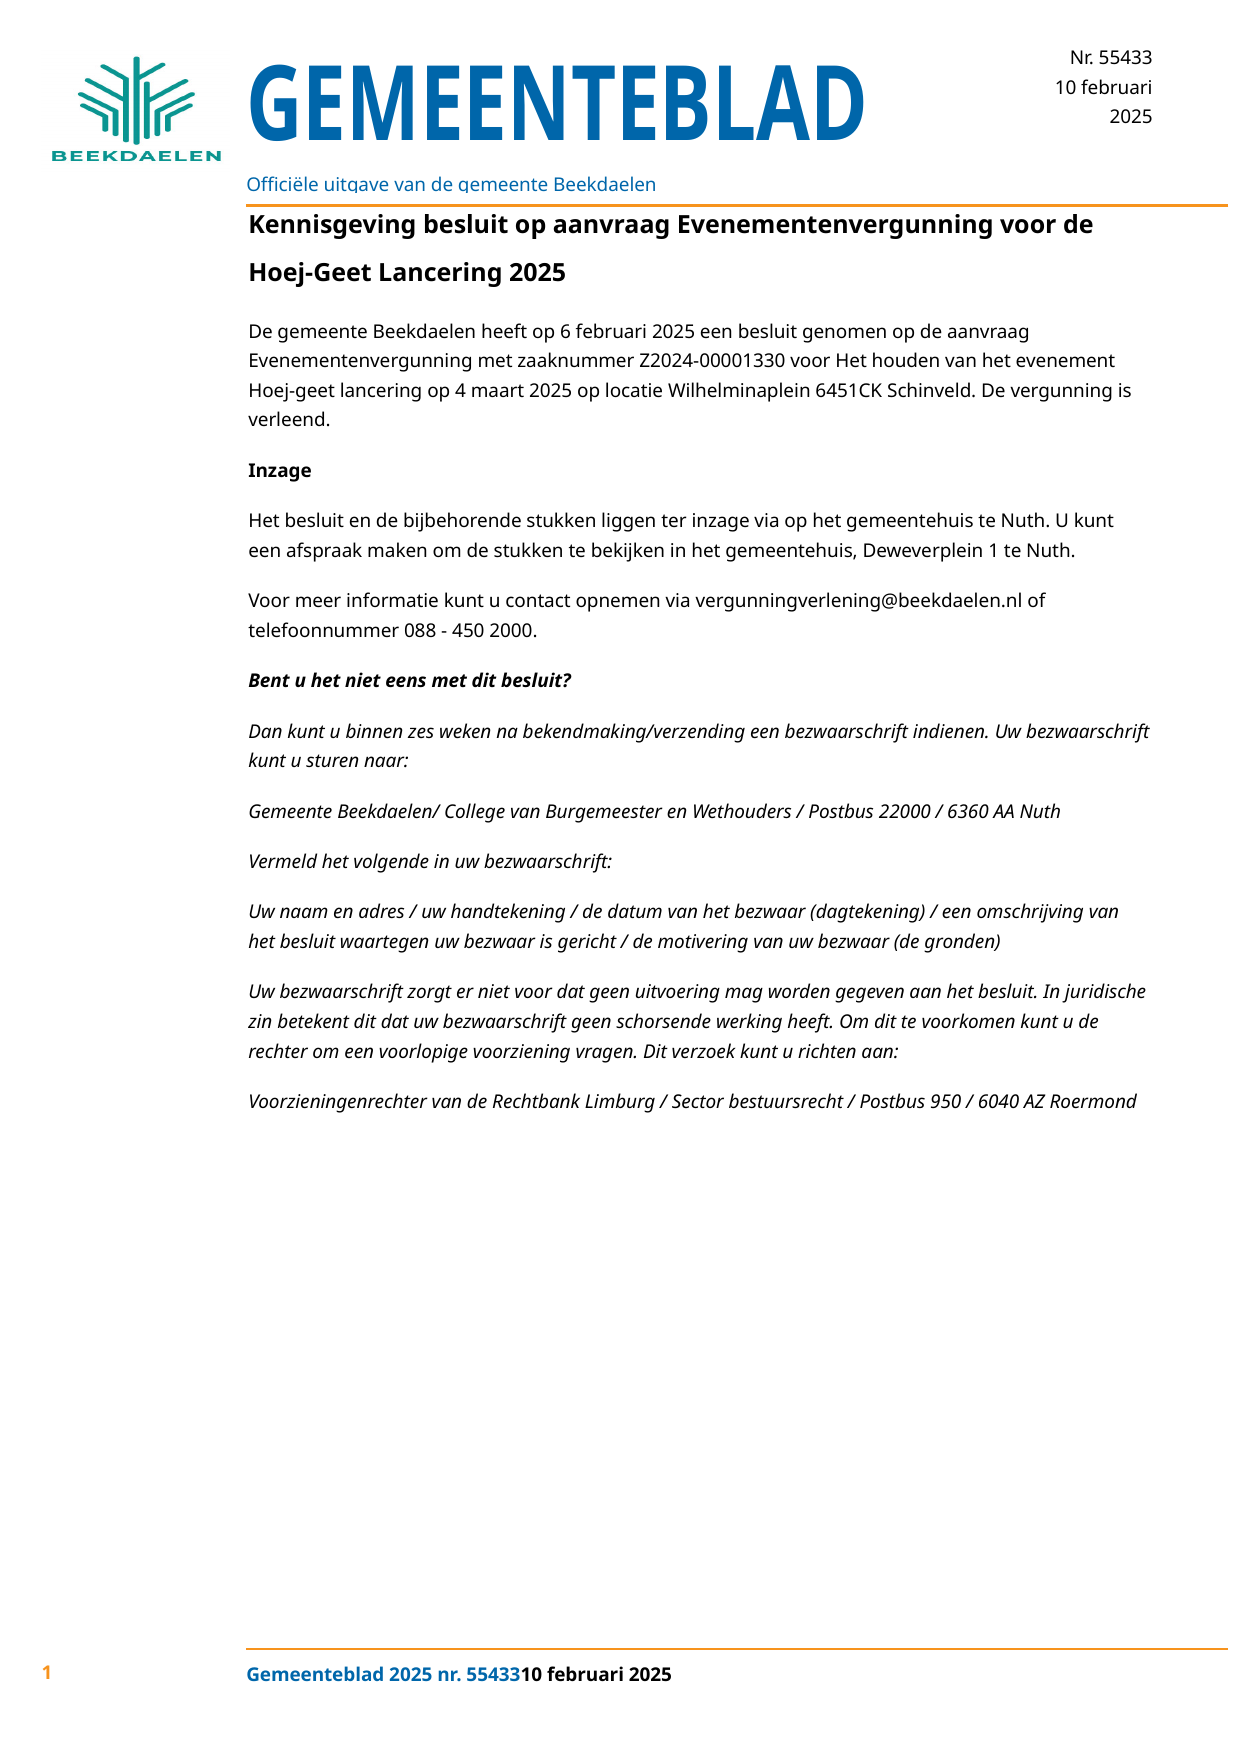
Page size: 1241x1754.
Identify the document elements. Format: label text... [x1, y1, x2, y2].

text Vermeld het volgende in uw bezwaarschrift: [248, 848, 1152, 874]
text Voorzieningenrechter van de Rechtbank Limburg / Sector bestuursrecht / Postbus 950 / 6040 AZ Roermond [248, 1088, 1152, 1114]
text Gemeente Beekdaelen/ College van Burgemeester en Wethouders / Postbus 22000 / 6360 AA Nuth [248, 798, 1152, 824]
picture [41, 47, 231, 172]
text Voor meer informatie kunt u contact opnemen via vergunningverlening@beekdaelen.nl of telefoonnummer 088 - 450 2000. [248, 587, 1152, 643]
text Bent u het niet eens met dit besluit? [248, 667, 1152, 693]
text Het besluit en de bijbehorende stukken liggen ter inzage via op het gemeentehuis te Nuth. U kunt een afspraak maken om de stukken te bekijken in het gemeentehuis, Deweverplein 1 te Nuth. [248, 507, 1152, 563]
text Kennisgeving besluit op aanvraag Evenementenvergunning voor de Hoej-Geet Lancering 2025 [248, 207, 1152, 288]
text Dan kunt u binnen zes weken na bekendmaking/verzending een bezwaarschrift indienen. Uw bezwaarschrift kunt u sturen naar: [248, 718, 1152, 773]
text De gemeente Beekdaelen heeft op 6 februari 2025 een besluit genomen op de aanvraag Evenementenvergunning met zaaknummer Z2024-00001330 voor Het houden van het evenement Hoej-geet lancering op 4 maart 2025 op locatie Wilhelminaplein 6451CK Schinveld. De vergunning is verleend. [248, 318, 1152, 432]
text Uw bezwaarschrift zorgt er niet voor dat geen uitvoering mag worden gegeven aan het besluit. In juridische zin betekent dit dat uw bezwaarschrift geen schorsende werking heeft. Om dit te voorkomen kunt u de rechter om een voorlopige voorziening vragen. Dit verzoek kunt u richten aan: [248, 979, 1152, 1064]
text Uw naam en adres / uw handtekening / de datum van het bezwaar (dagtekening) / een omschrijving van het besluit waartegen uw bezwaar is gericht / de motivering van uw bezwaar (de gronden) [248, 899, 1152, 954]
text Inzage [248, 457, 1152, 483]
